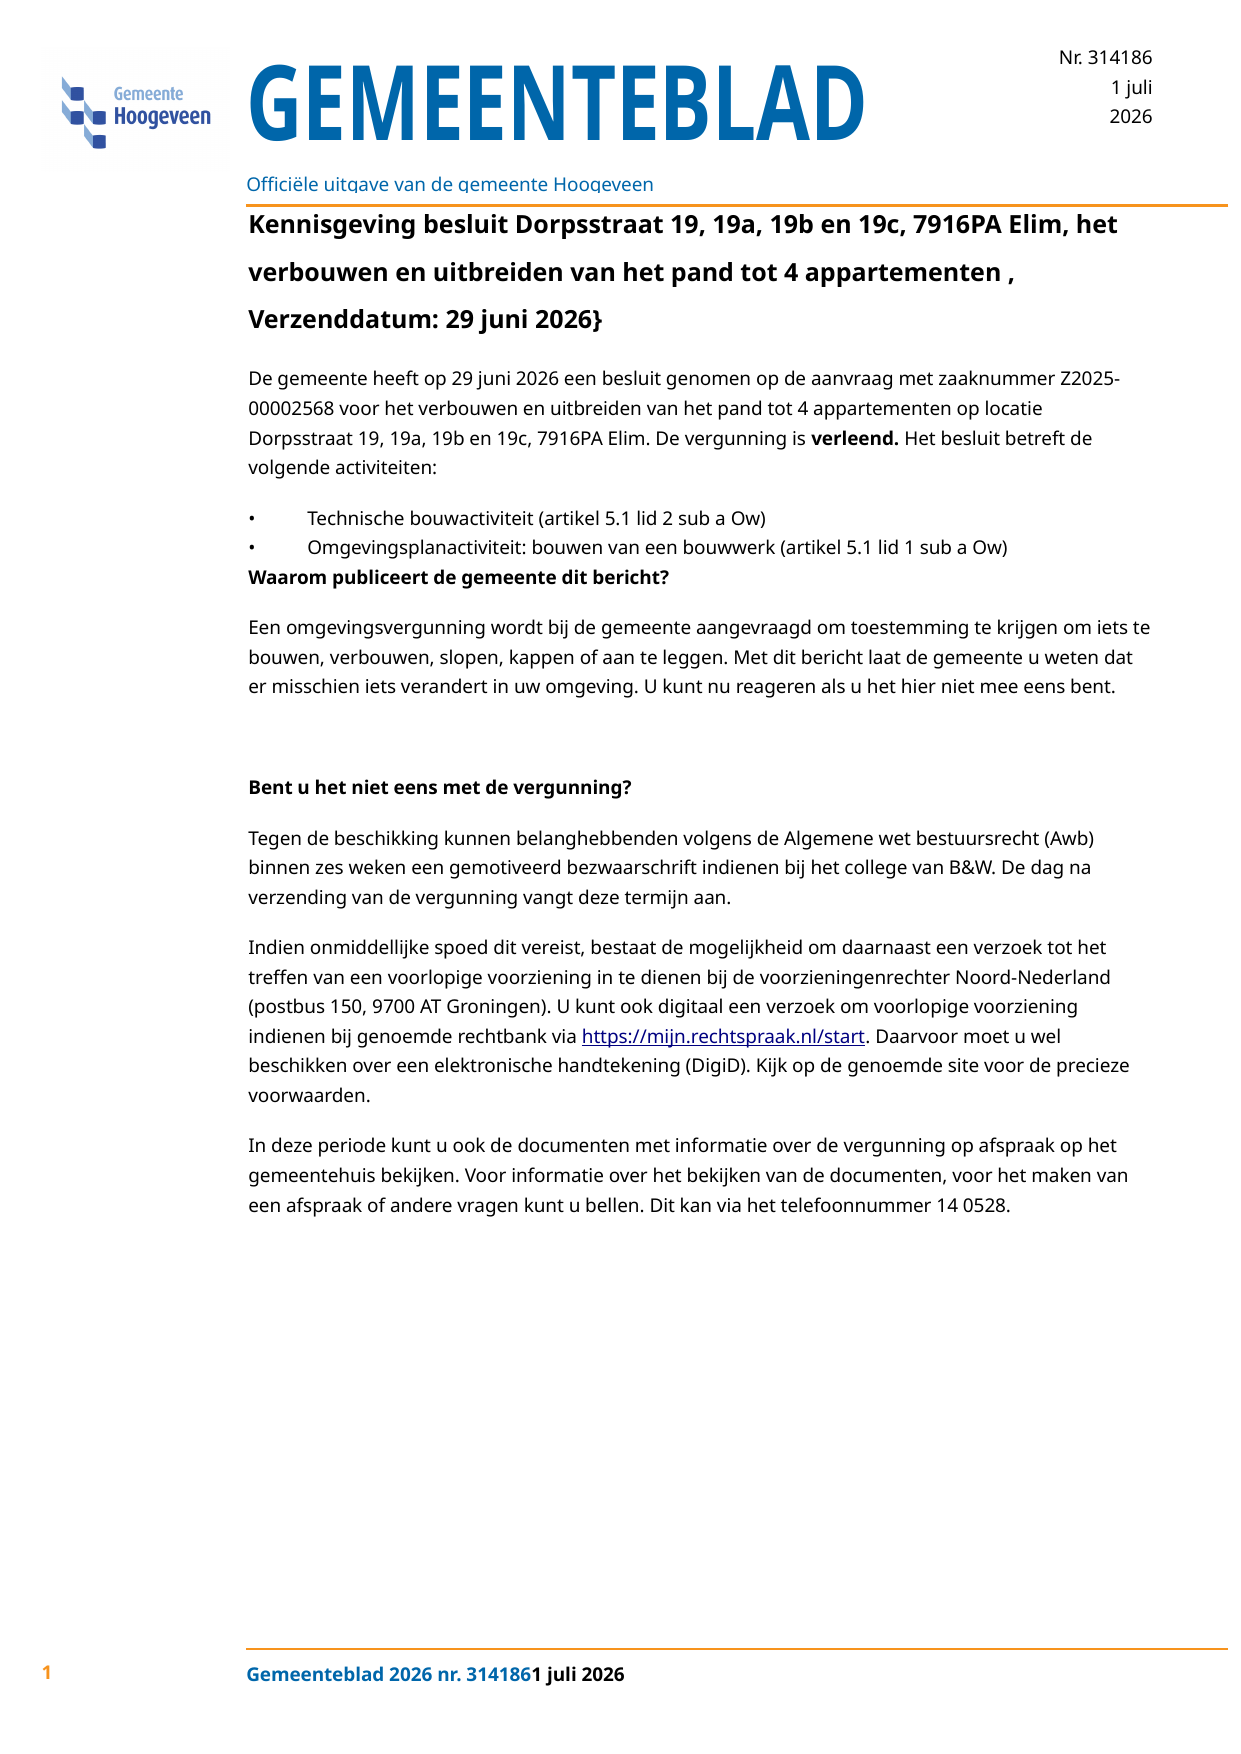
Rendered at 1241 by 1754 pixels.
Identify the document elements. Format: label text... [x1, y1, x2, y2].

text Waarom publiceert de gemeente dit bericht? [248, 564, 1152, 589]
list Omgevingsplanactiviteit: bouwen van een bouwwerk (artikel 5.1 lid 1 sub a Ow) [248, 534, 1152, 560]
text Een omgevingsvergunning wordt bij de gemeente aangevraagd om toestemming te krijgen om iets te bouwen, verbouwen, slopen, kappen of aan te leggen. Met dit bericht laat de gemeente u weten dat er misschien iets verandert in uw omgeving. U kunt nu reageren als u het hier niet mee eens bent. [248, 614, 1152, 699]
text Tegen de beschikking kunnen belanghebbenden volgens de Algemene wet bestuursrecht (Awb) binnen zes weken een gemotiveerd bezwaarschrift indienen bij het college van B&W. De dag na verzending van de vergunning vangt deze termijn aan. [248, 825, 1152, 909]
text Indien onmiddellijke spoed dit vereist, bestaat de mogelijkheid om daarnaast een verzoek tot het treffen van een voorlopige voorziening in te dienen bij de voorzieningenrechter Noord-Nederland (postbus 150, 9700 AT Groningen). U kunt ook digitaal een verzoek om voorlopige voorziening indienen bij genoemde rechtbank via https://mijn.rechtspraak.nl/start. Daarvoor moet u wel beschikken over een elektronische handtekening (DigiD). Kijk op de genoemde site voor de precieze voorwaarden. [248, 934, 1152, 1108]
text In deze periode kunt u ook de documenten met informatie over de vergunning op afspraak op het gemeentehuis bekijken. Voor informatie over het bekijken van de documenten, voor het maken van een afspraak of andere vragen kunt u bellen. Dit kan via het telefoonnummer 14 0528. [248, 1133, 1152, 1217]
picture [41, 47, 231, 172]
text Bent u het niet eens met de vergunning? [248, 774, 1152, 800]
text De gemeente heeft op 29 juni 2026 een besluit genomen op de aanvraag met zaaknummer Z2025-00002568 voor het verbouwen en uitbreiden van het pand tot 4 appartementen op locatie Dorpsstraat 19, 19a, 19b en 19c, 7916PA Elim. De vergunning is verleend. Het besluit betreft de volgende activiteiten: [248, 366, 1152, 480]
text Kennisgeving besluit Dorpsstraat 19, 19a, 19b en 19c, 7916PA Elim, het verbouwen en uitbreiden van het pand tot 4 appartementen , Verzenddatum: 29 juni 2026} [248, 207, 1152, 336]
list Technische bouwactiviteit (artikel 5.1 lid 2 sub a Ow) [248, 505, 1152, 530]
